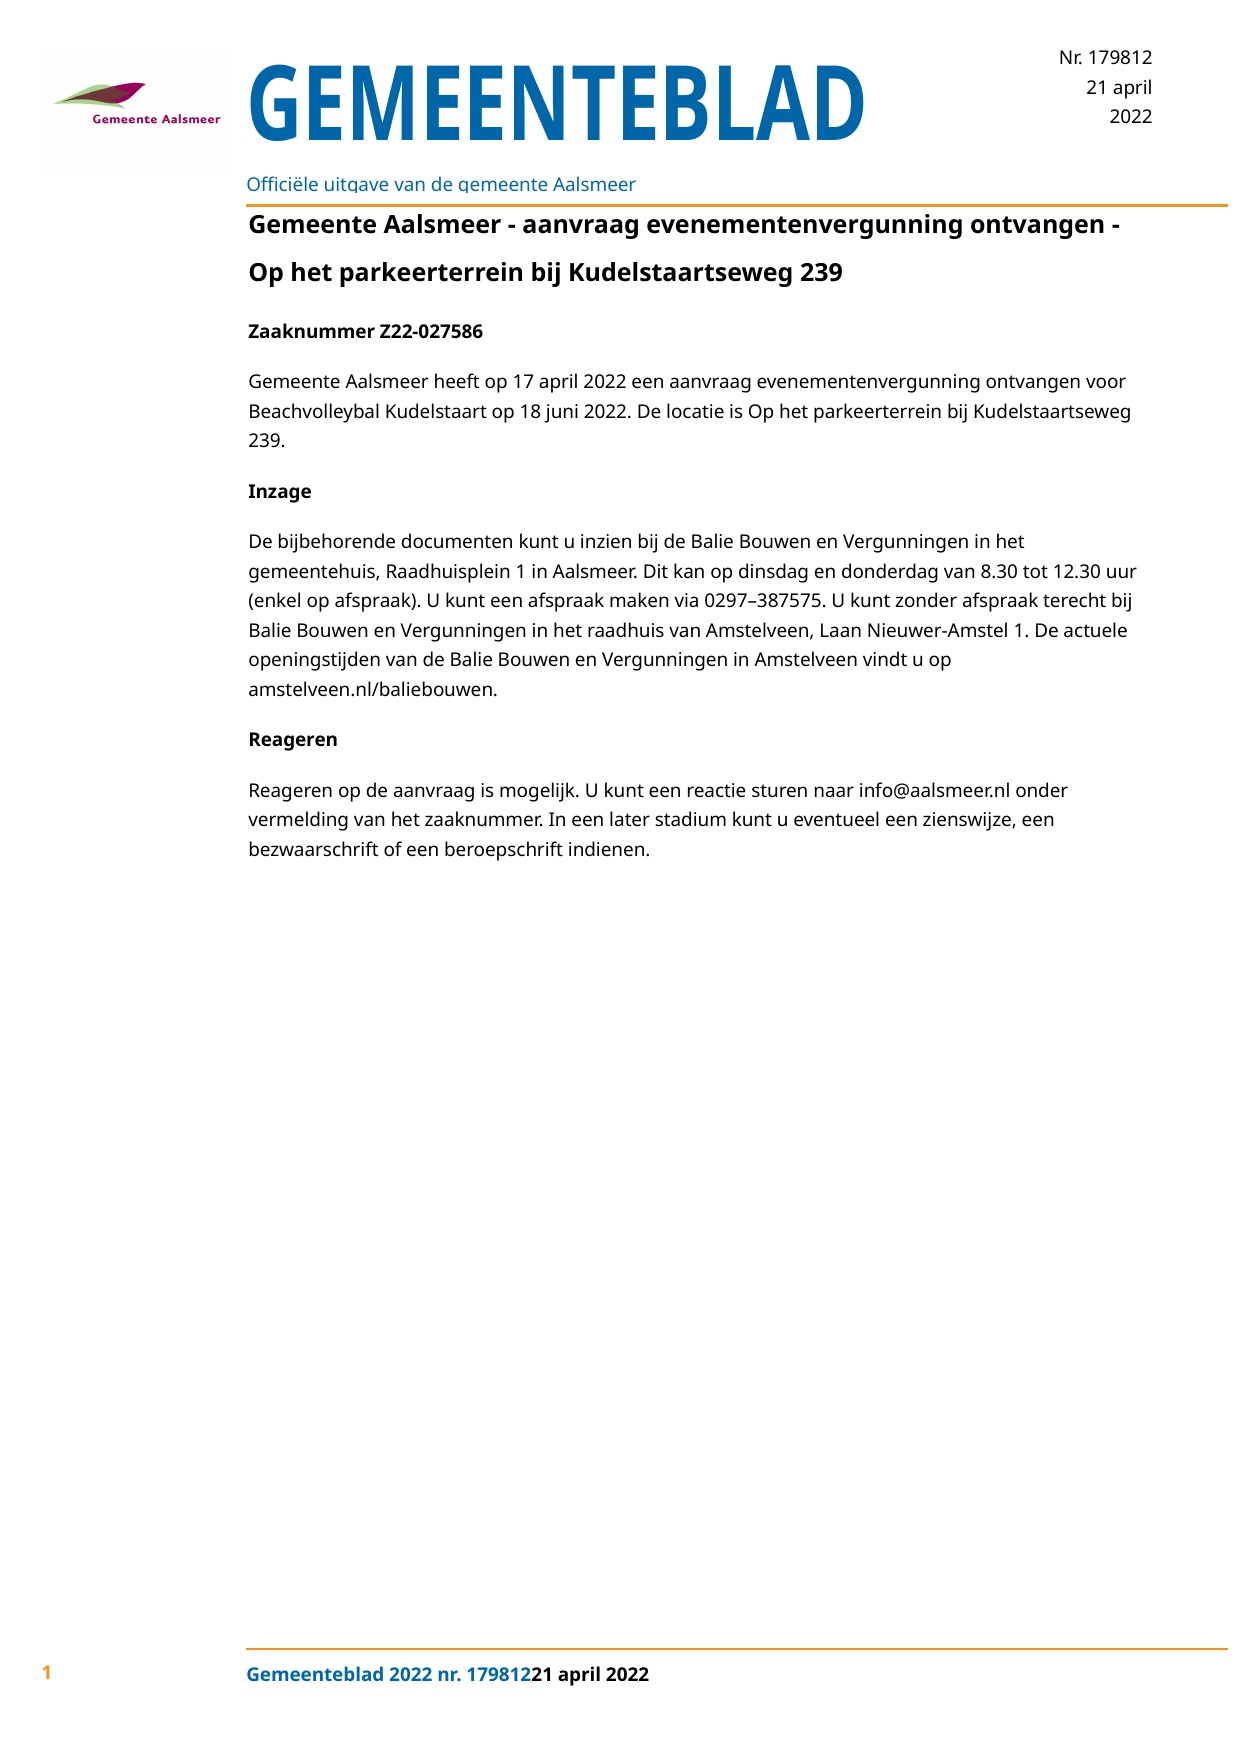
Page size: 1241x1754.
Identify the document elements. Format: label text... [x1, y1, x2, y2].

text Zaaknummer Z22-027586 [248, 318, 1152, 344]
text Reageren [248, 727, 1152, 752]
picture [41, 47, 231, 172]
text Reageren op de aanvraag is mogelijk. U kunt een reactie sturen naar info@aalsmeer.nl onder vermelding van het zaaknummer. In een later stadium kunt u eventueel een zienswijze, een bezwaarschrift of een beroepschrift indienen. [248, 777, 1152, 862]
text Gemeente Aalsmeer heeft op 17 april 2022 een aanvraag evenementenvergunning ontvangen voor Beachvolleybal Kudelstaart op 18 juni 2022. De locatie is Op het parkeerterrein bij Kudelstaartseweg 239. [248, 368, 1152, 453]
text De bijbehorende documenten kunt u inzien bij de Balie Bouwen en Vergunningen in het gemeentehuis, Raadhuisplein 1 in Aalsmeer. Dit kan op dinsdag en donderdag van 8.30 tot 12.30 uur (enkel op afspraak). U kunt een afspraak maken via 0297–387575. U kunt zonder afspraak terecht bij Balie Bouwen en Vergunningen in het raadhuis van Amstelveen, Laan Nieuwer-Amstel 1. De actuele openingstijden van de Balie Bouwen en Vergunningen in Amstelveen vindt u op amstelveen.nl/baliebouwen. [248, 528, 1152, 702]
text Inzage [248, 478, 1152, 504]
text Gemeente Aalsmeer - aanvraag evenementenvergunning ontvangen - Op het parkeerterrein bij Kudelstaartseweg 239 [248, 207, 1152, 288]
